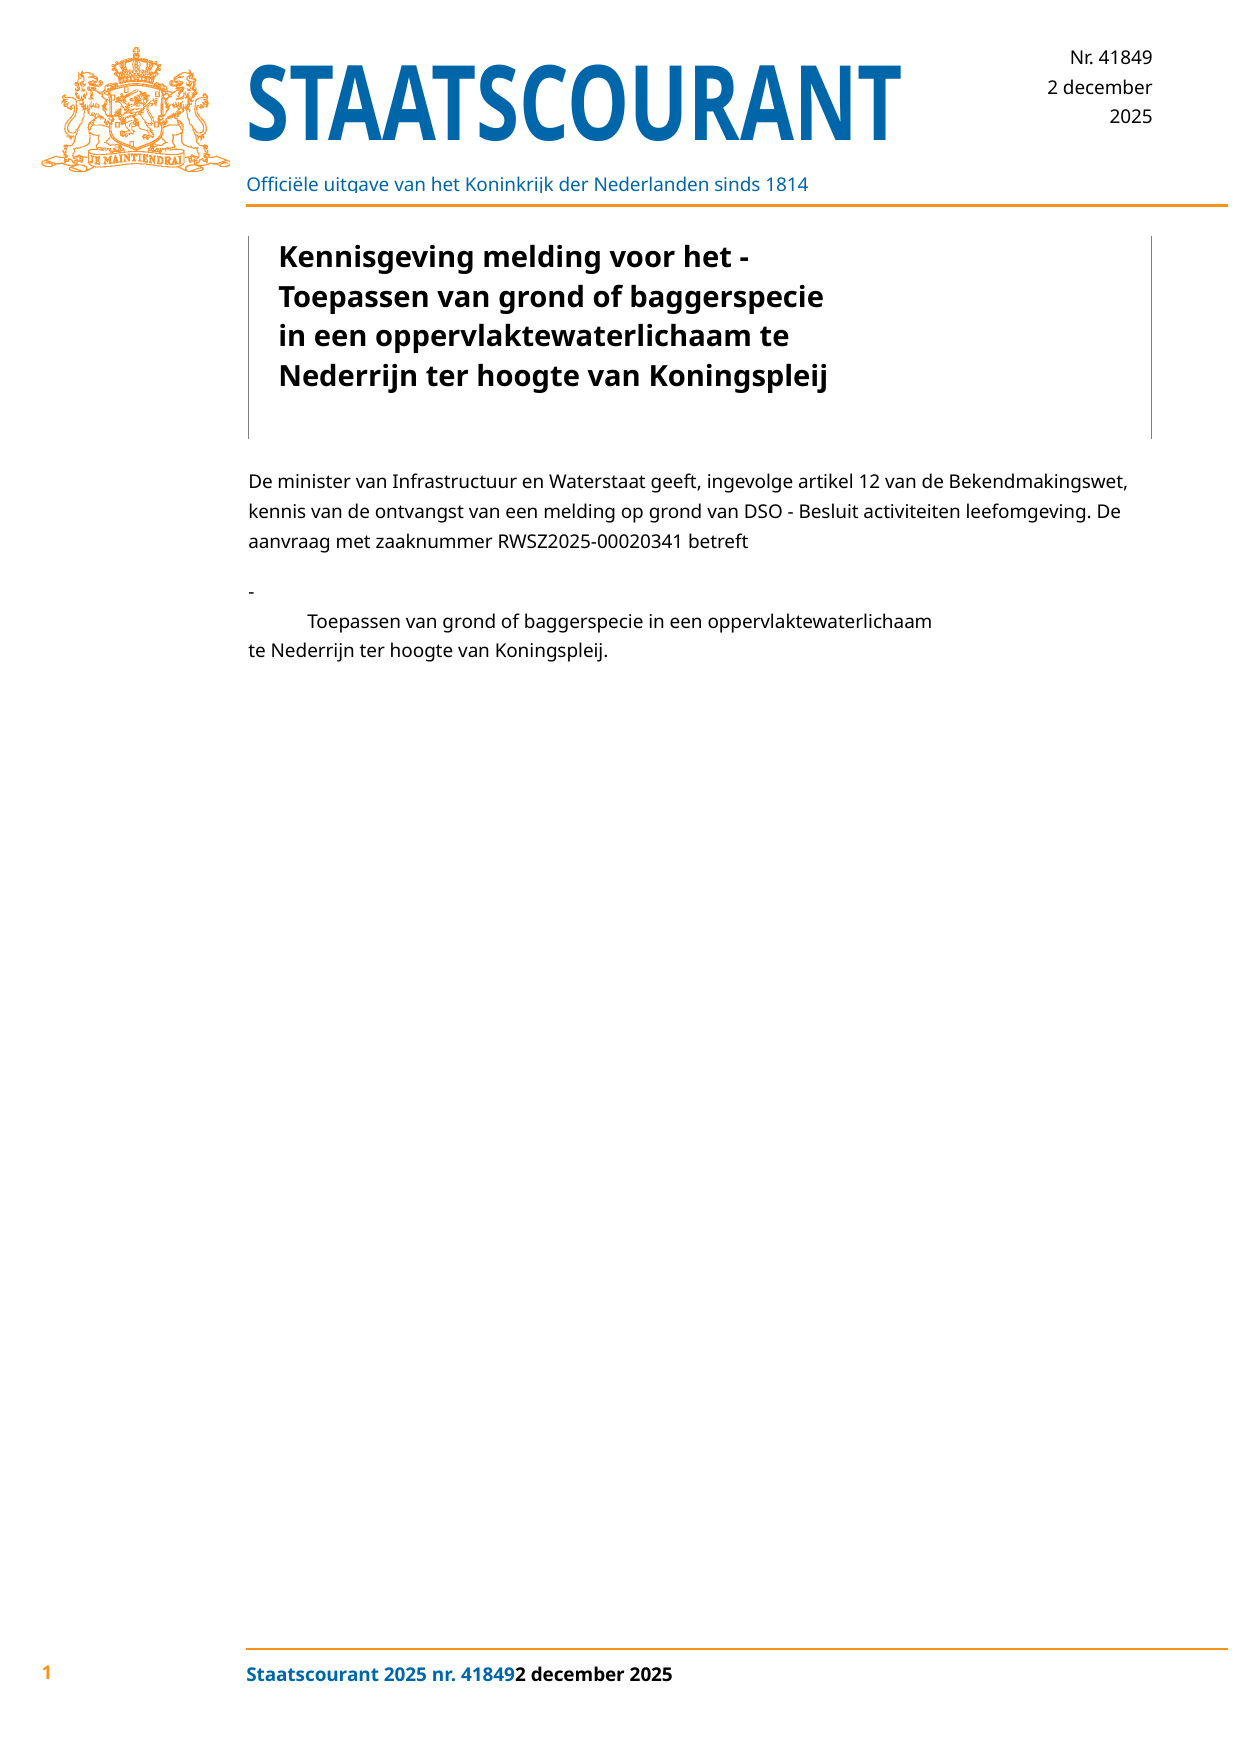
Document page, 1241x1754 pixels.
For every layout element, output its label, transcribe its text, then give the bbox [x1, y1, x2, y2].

picture [41, 47, 231, 172]
picture [912, 236, 1090, 414]
text te Nederrijn ter hoogte van Koningspleij. [248, 637, 1152, 663]
list Toepassen van grond of baggerspecie in een oppervlaktewaterlichaam [248, 608, 1152, 633]
table_header [850, 414, 1151, 439]
table_header Kennisgeving melding voor het -Toepassen van grond of baggerspecie in een oppervlaktewaterlichaam te Nederrijn ter hoogte van Koningspleij [249, 236, 850, 439]
table_header [850, 236, 912, 413]
text De minister van Infrastructuur en Waterstaat geeft, ingevolge artikel 12 van de Bekendmakingswet, kennis van de ontvangst van een melding op grond van DSO - Besluit activiteiten leefomgeving. De aanvraag met zaaknummer RWSZ2025-00020341 betreft [248, 469, 1152, 553]
table_header [1090, 236, 1151, 413]
